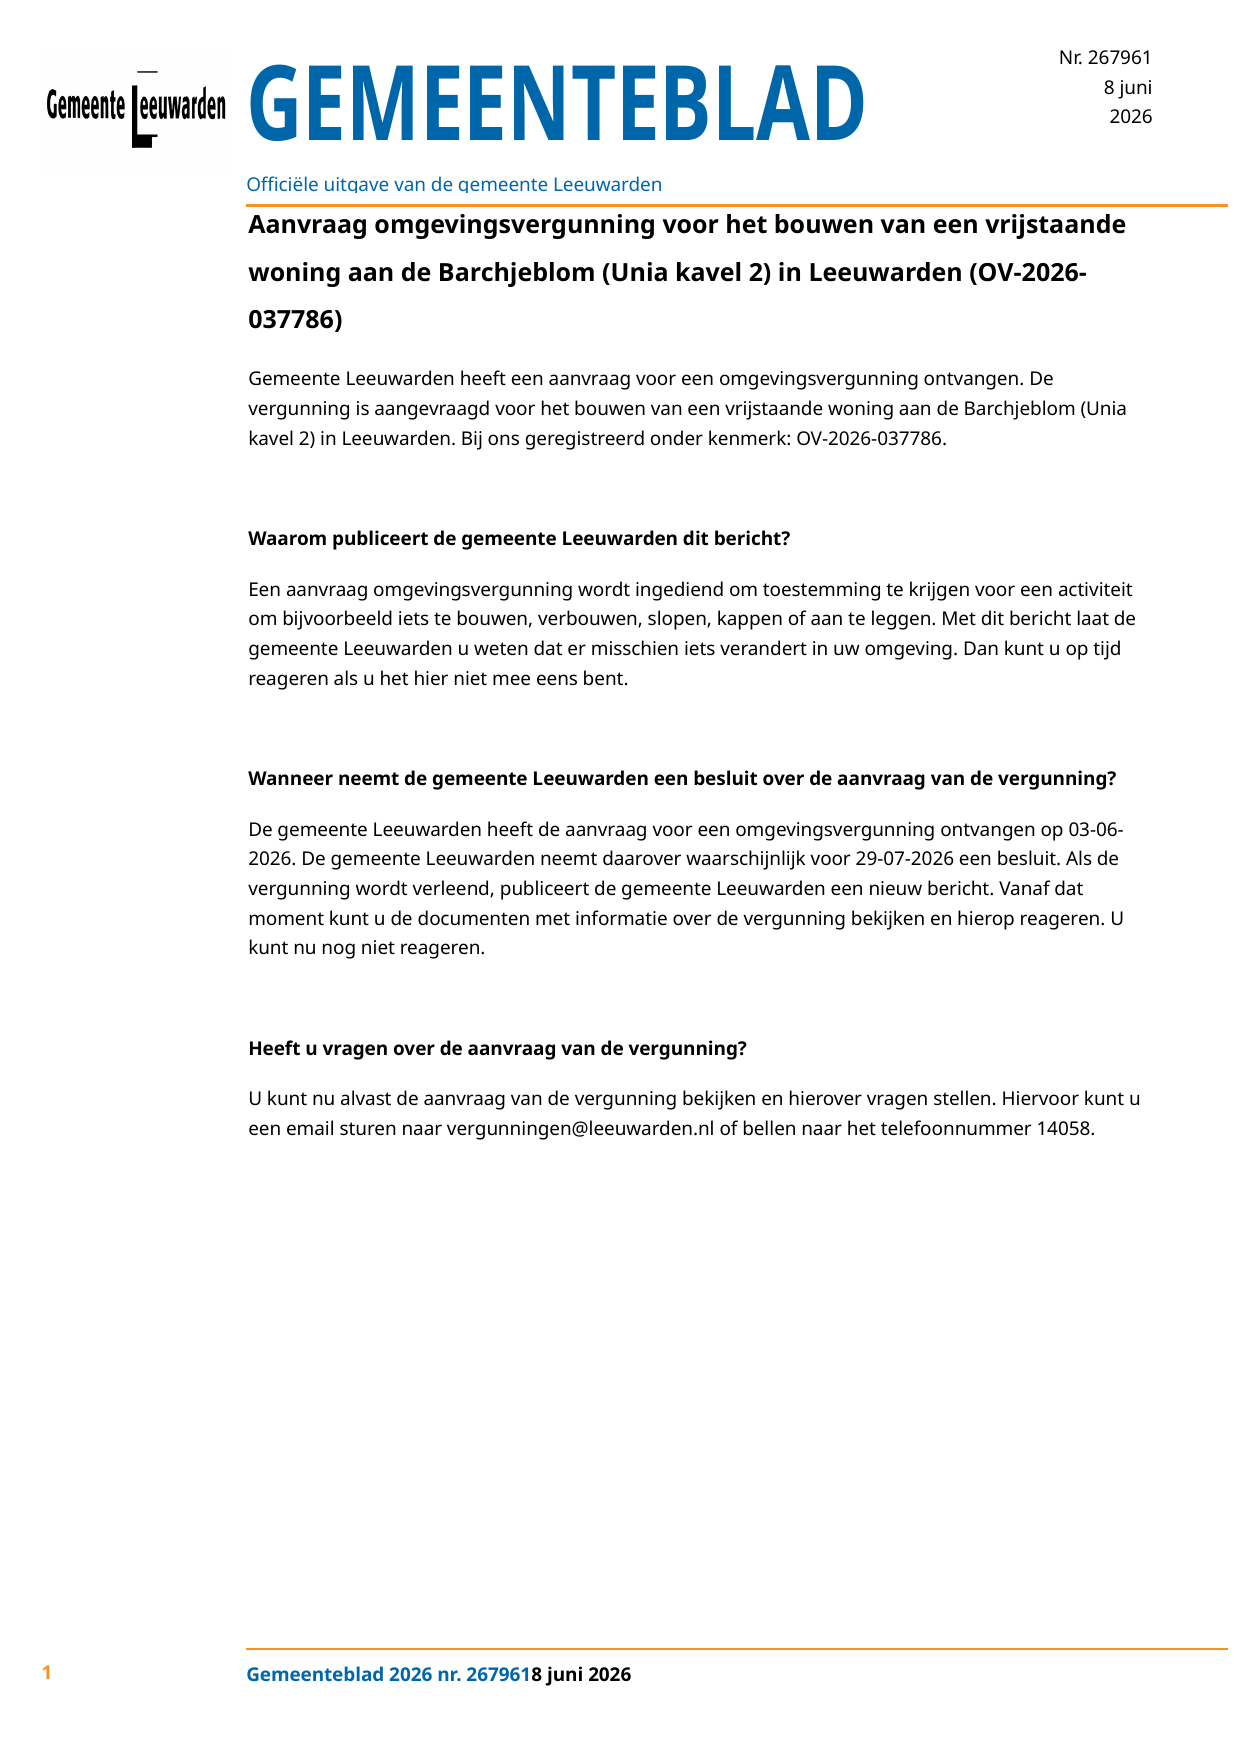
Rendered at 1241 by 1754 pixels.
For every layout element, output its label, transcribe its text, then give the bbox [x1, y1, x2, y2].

text Heeft u vragen over de aanvraag van de vergunning? [248, 1035, 1152, 1061]
picture [41, 47, 231, 172]
text Aanvraag omgevingsvergunning voor het bouwen van een vrijstaande woning aan de Barchjeblom (Unia kavel 2) in Leeuwarden (OV-2026-037786) [248, 207, 1152, 336]
text Een aanvraag omgevingsvergunning wordt ingediend om toestemming te krijgen voor een activiteit om bijvoorbeeld iets te bouwen, verbouwen, slopen, kappen of aan te leggen. Met dit bericht laat de gemeente Leeuwarden u weten dat er misschien iets verandert in uw omgeving. Dan kunt u op tijd reageren als u het hier niet mee eens bent. [248, 576, 1152, 690]
text Waarom publiceert de gemeente Leeuwarden dit bericht? [248, 526, 1152, 551]
text Gemeente Leeuwarden heeft een aanvraag voor een omgevingsvergunning ontvangen. De vergunning is aangevraagd voor het bouwen van een vrijstaande woning aan de Barchjeblom (Unia kavel 2) in Leeuwarden. Bij ons geregistreerd onder kenmerk: OV-2026-037786. [248, 366, 1152, 450]
text De gemeente Leeuwarden heeft de aanvraag voor een omgevingsvergunning ontvangen op 03-06-2026. De gemeente Leeuwarden neemt daarover waarschijnlijk voor 29-07-2026 een besluit. Als de vergunning wordt verleend, publiceert de gemeente Leeuwarden een nieuw bericht. Vanaf dat moment kunt u de documenten met informatie over de vergunning bekijken en hierop reageren. U kunt nu nog niet reageren. [248, 816, 1152, 960]
text Wanneer neemt de gemeente Leeuwarden een besluit over de aanvraag van de vergunning? [248, 766, 1152, 791]
text U kunt nu alvast de aanvraag van de vergunning bekijken en hierover vragen stellen. Hiervoor kunt u een email sturen naar vergunningen@leeuwarden.nl of bellen naar het telefoonnummer 14058. [248, 1086, 1152, 1141]
